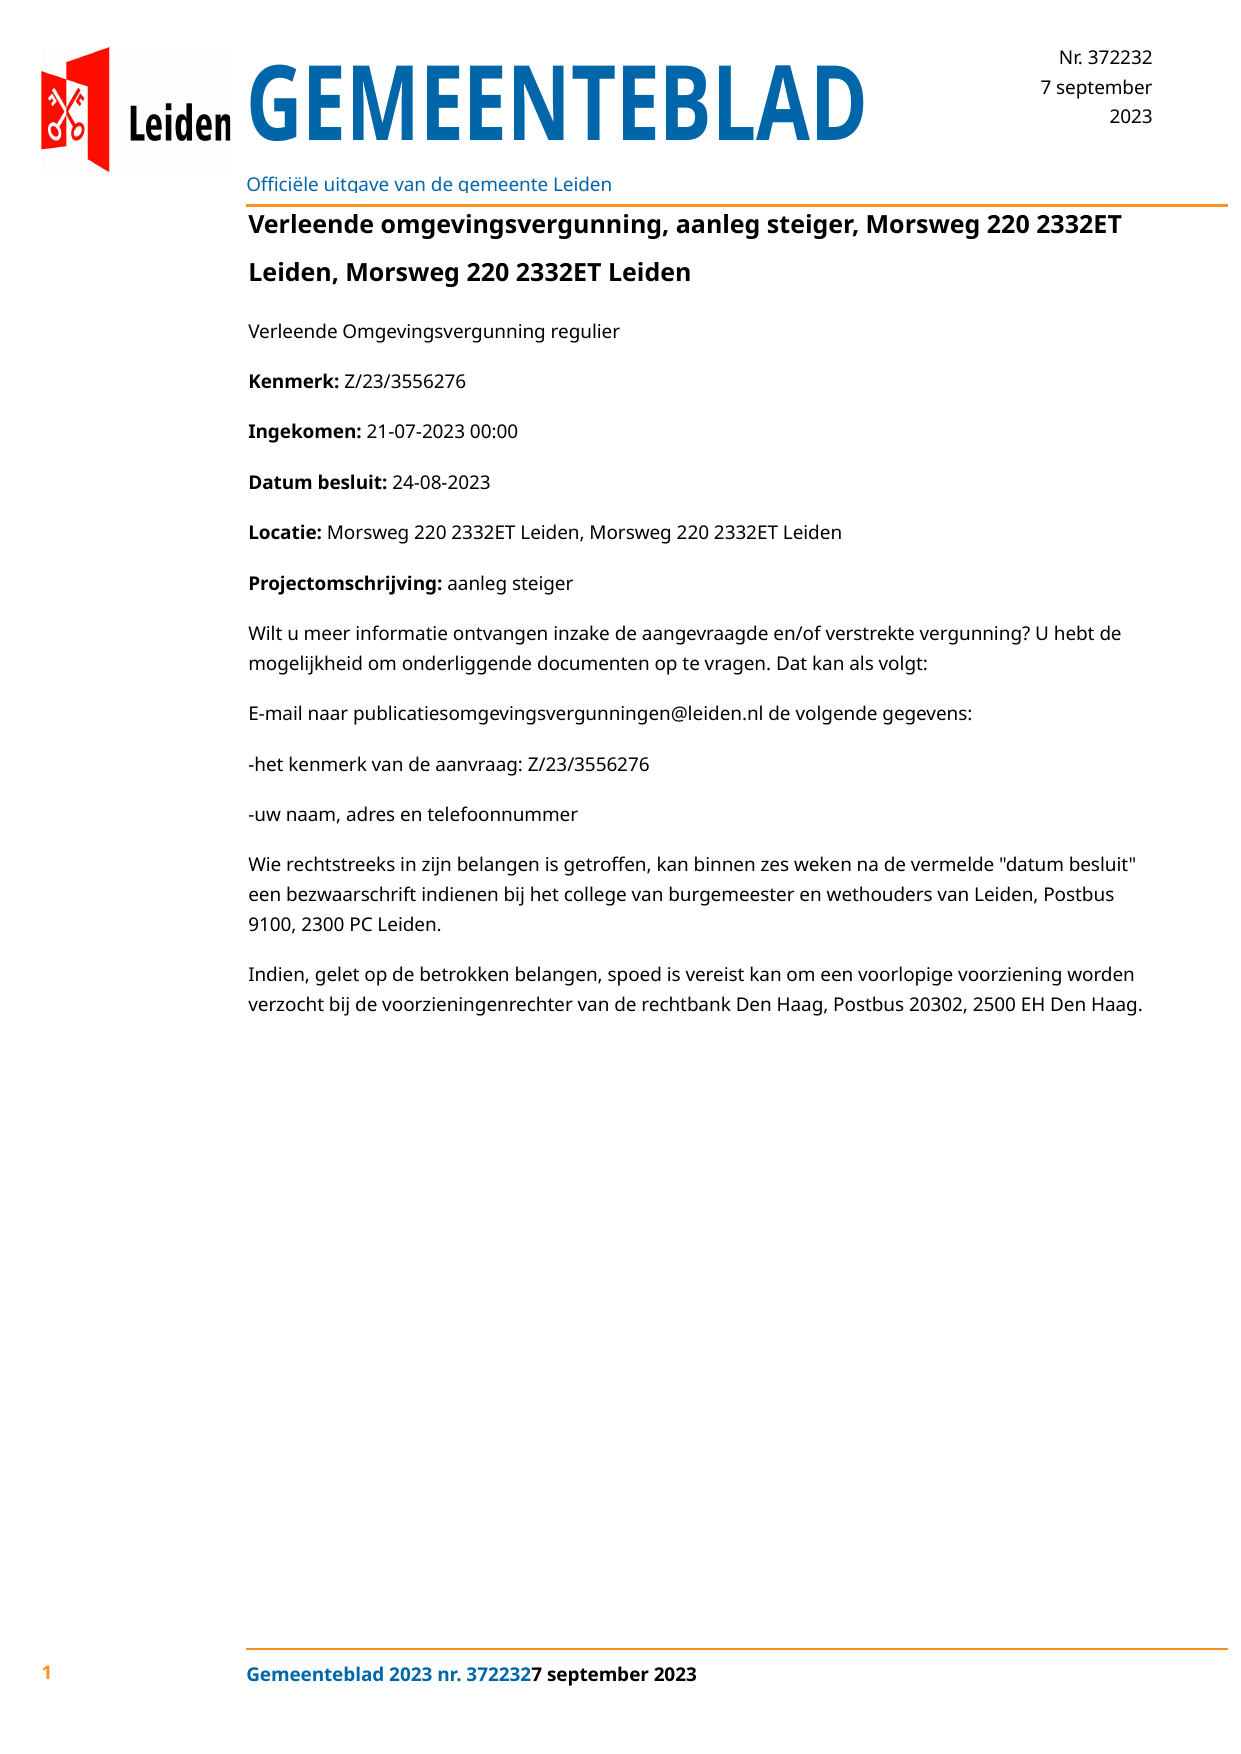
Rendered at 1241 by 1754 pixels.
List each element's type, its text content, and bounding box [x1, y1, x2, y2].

text -het kenmerk van de aanvraag: Z/23/3556276 [248, 751, 1152, 777]
text Locatie: Morsweg 220 2332ET Leiden, Morsweg 220 2332ET Leiden [248, 519, 1152, 545]
text Ingekomen: 21-07-2023 00:00 [248, 419, 1152, 444]
picture [41, 47, 231, 172]
text Datum besluit: 24-08-2023 [248, 469, 1152, 495]
text Wie rechtstreeks in zijn belangen is getroffen, kan binnen zes weken na de vermelde "datum besluit" een bezwaarschrift indienen bij het college van burgemeester en wethouders van Leiden, Postbus 9100, 2300 PC Leiden. [248, 852, 1152, 937]
text E-mail naar publicatiesomgevingsvergunningen@leiden.nl de volgende gegevens: [248, 700, 1152, 726]
text Verleende Omgevingsvergunning regulier [248, 318, 1152, 344]
text Projectomschrijving: aanleg steiger [248, 570, 1152, 596]
text Verleende omgevingsvergunning, aanleg steiger, Morsweg 220 2332ET Leiden, Morsweg 220 2332ET Leiden [248, 207, 1152, 288]
text -uw naam, adres en telefoonnummer [248, 801, 1152, 827]
text Kenmerk: Z/23/3556276 [248, 368, 1152, 394]
text Indien, gelet op de betrokken belangen, spoed is vereist kan om een voorlopige voorziening worden verzocht bij de voorzieningenrechter van de rechtbank Den Haag, Postbus 20302, 2500 EH Den Haag. [248, 961, 1152, 1017]
text Wilt u meer informatie ontvangen inzake de aangevraagde en/of verstrekte vergunning? U hebt de mogelijkheid om onderliggende documenten op te vragen. Dat kan als volgt: [248, 620, 1152, 676]
